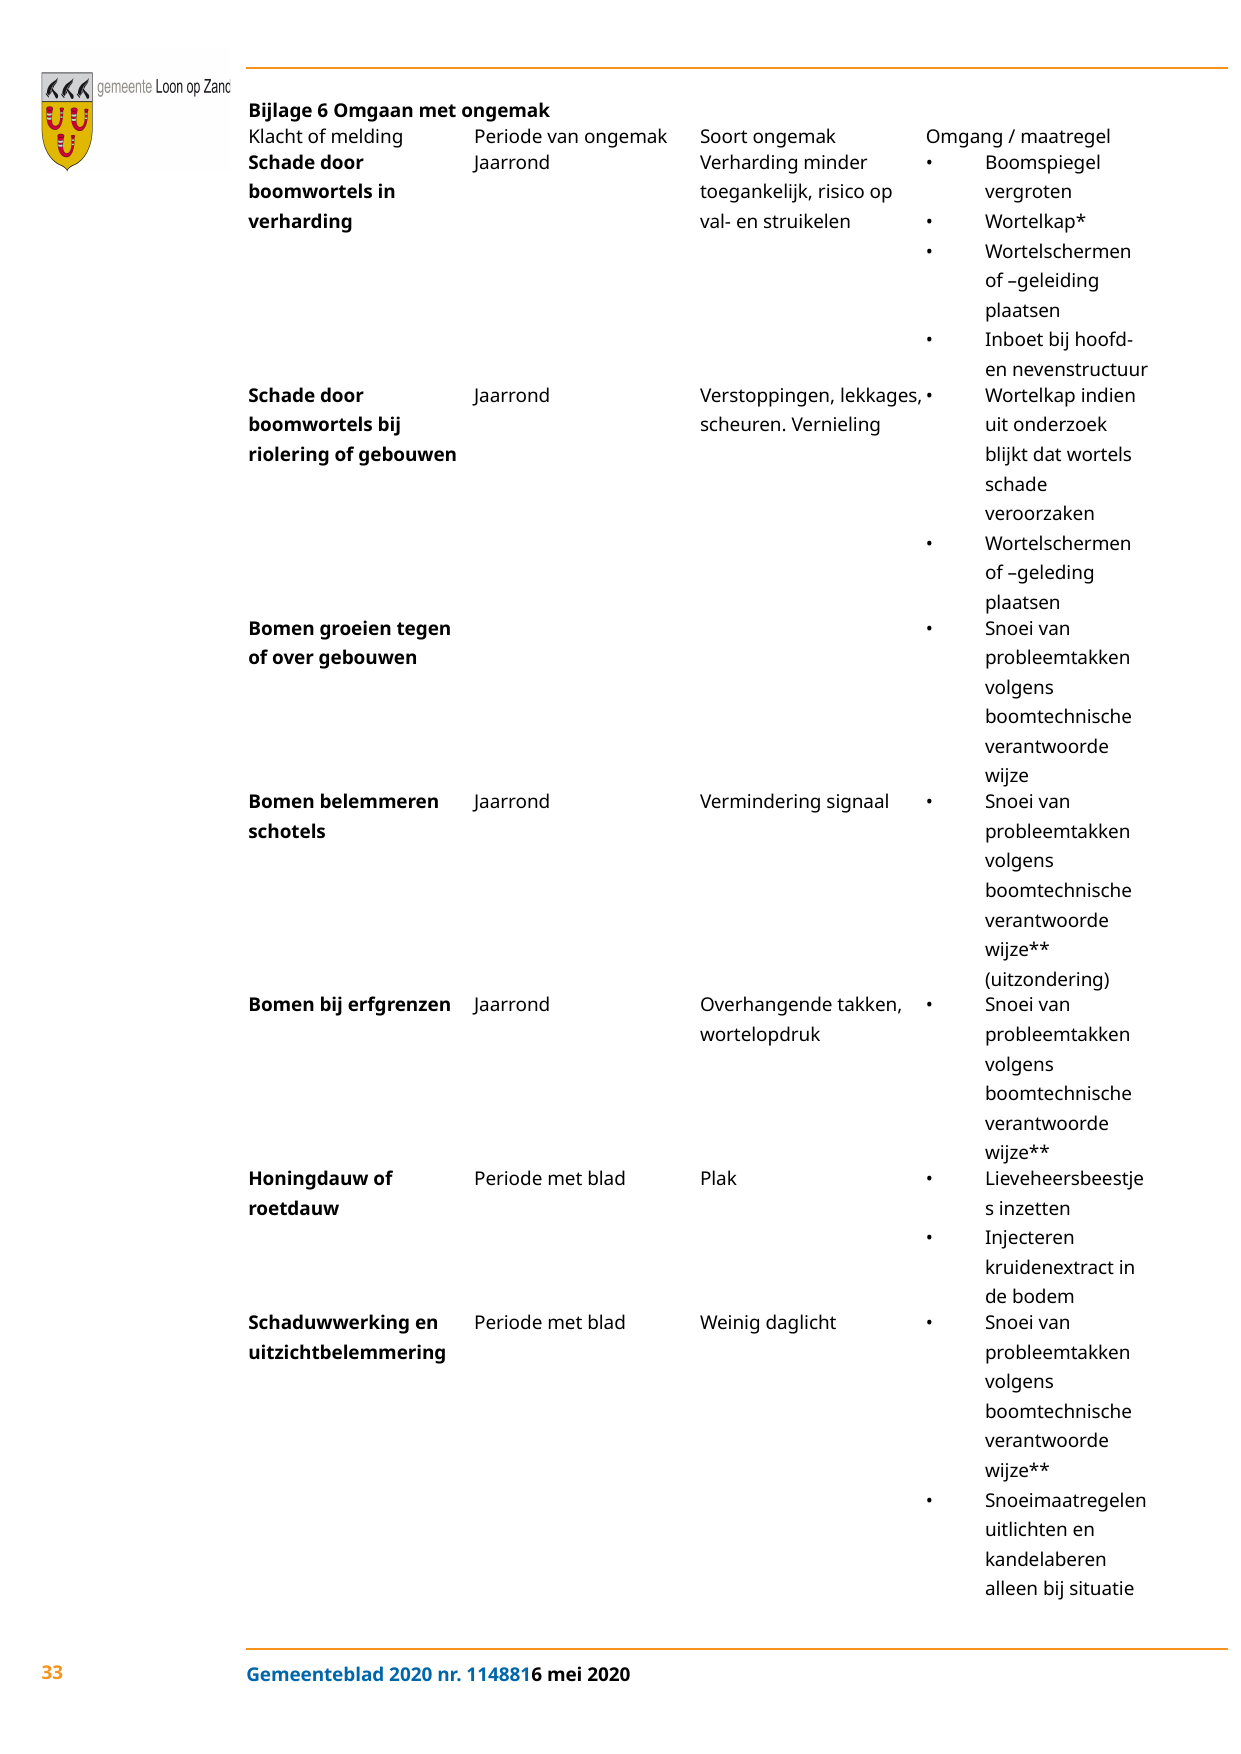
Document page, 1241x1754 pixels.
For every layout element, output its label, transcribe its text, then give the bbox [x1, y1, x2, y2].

table_cell Jaarrond [474, 382, 700, 615]
table_header Soort ongemak [700, 124, 926, 149]
table_cell Vermindering signaal [700, 789, 926, 992]
table_cell Jaarrond [474, 789, 700, 992]
table_cell Schade door boomwortels bij riolering of gebouwen [248, 382, 474, 615]
table_cell Snoei van probleemtakken volgens boomtechnische verantwoorde wijze [926, 615, 1152, 788]
table_cell [700, 615, 926, 788]
table_cell Plak [700, 1165, 926, 1309]
table_cell Weinig daglicht [700, 1309, 926, 1601]
table_header Omgang / maatregel [926, 124, 1152, 149]
table_cell Verharding minder toegankelijk, risico op val- en struikelen [700, 149, 926, 382]
table_cell Lieveheersbeestjes inzetten Injecteren kruidenextract in de bodem [926, 1165, 1152, 1309]
table_cell Jaarrond [474, 149, 700, 382]
table_cell Snoei van probleemtakken volgens boomtechnische verantwoorde wijze** (uitzondering) [926, 789, 1152, 992]
table_cell [474, 615, 700, 788]
table_header Periode van ongemak [474, 124, 700, 149]
text Bijlage 6 Omgaan met ongemak [248, 95, 1152, 123]
picture [41, 47, 231, 172]
table_cell Periode met blad [474, 1165, 700, 1309]
table_cell Honingdauw of roetdauw [248, 1165, 474, 1309]
table_header Klacht of melding [248, 124, 474, 149]
table_cell Verstoppingen, lekkages, scheuren. Vernieling [700, 382, 926, 615]
table_cell Snoei van probleemtakken volgens boomtechnische verantwoorde wijze** [926, 992, 1152, 1165]
table_cell Schade door boomwortels in verharding [248, 149, 474, 382]
table_cell Overhangende takken, wortelopdruk [700, 992, 926, 1165]
table_cell Wortelkap indien uit onderzoek blijkt dat wortels schade veroorzaken Wortelschermen of –geleding plaatsen [926, 382, 1152, 615]
table_cell Jaarrond [474, 992, 700, 1165]
table_cell Bomen groeien tegen of over gebouwen [248, 615, 474, 788]
table_cell Boomspiegel vergroten Wortelkap* Wortelschermen of –geleiding plaatsen Inboet bij hoofd- en nevenstructuur [926, 149, 1152, 382]
table_cell Periode met blad [474, 1309, 700, 1601]
table_cell Bomen belemmeren schotels [248, 789, 474, 992]
table_cell Snoei van probleemtakken volgens boomtechnische verantwoorde wijze** Snoeimaatregelen uitlichten en kandelaberen alleen bij situatie [926, 1309, 1152, 1601]
table_cell Schaduwwerking en uitzichtbelemmering [248, 1309, 474, 1601]
table_cell Bomen bij erfgrenzen [248, 992, 474, 1165]
